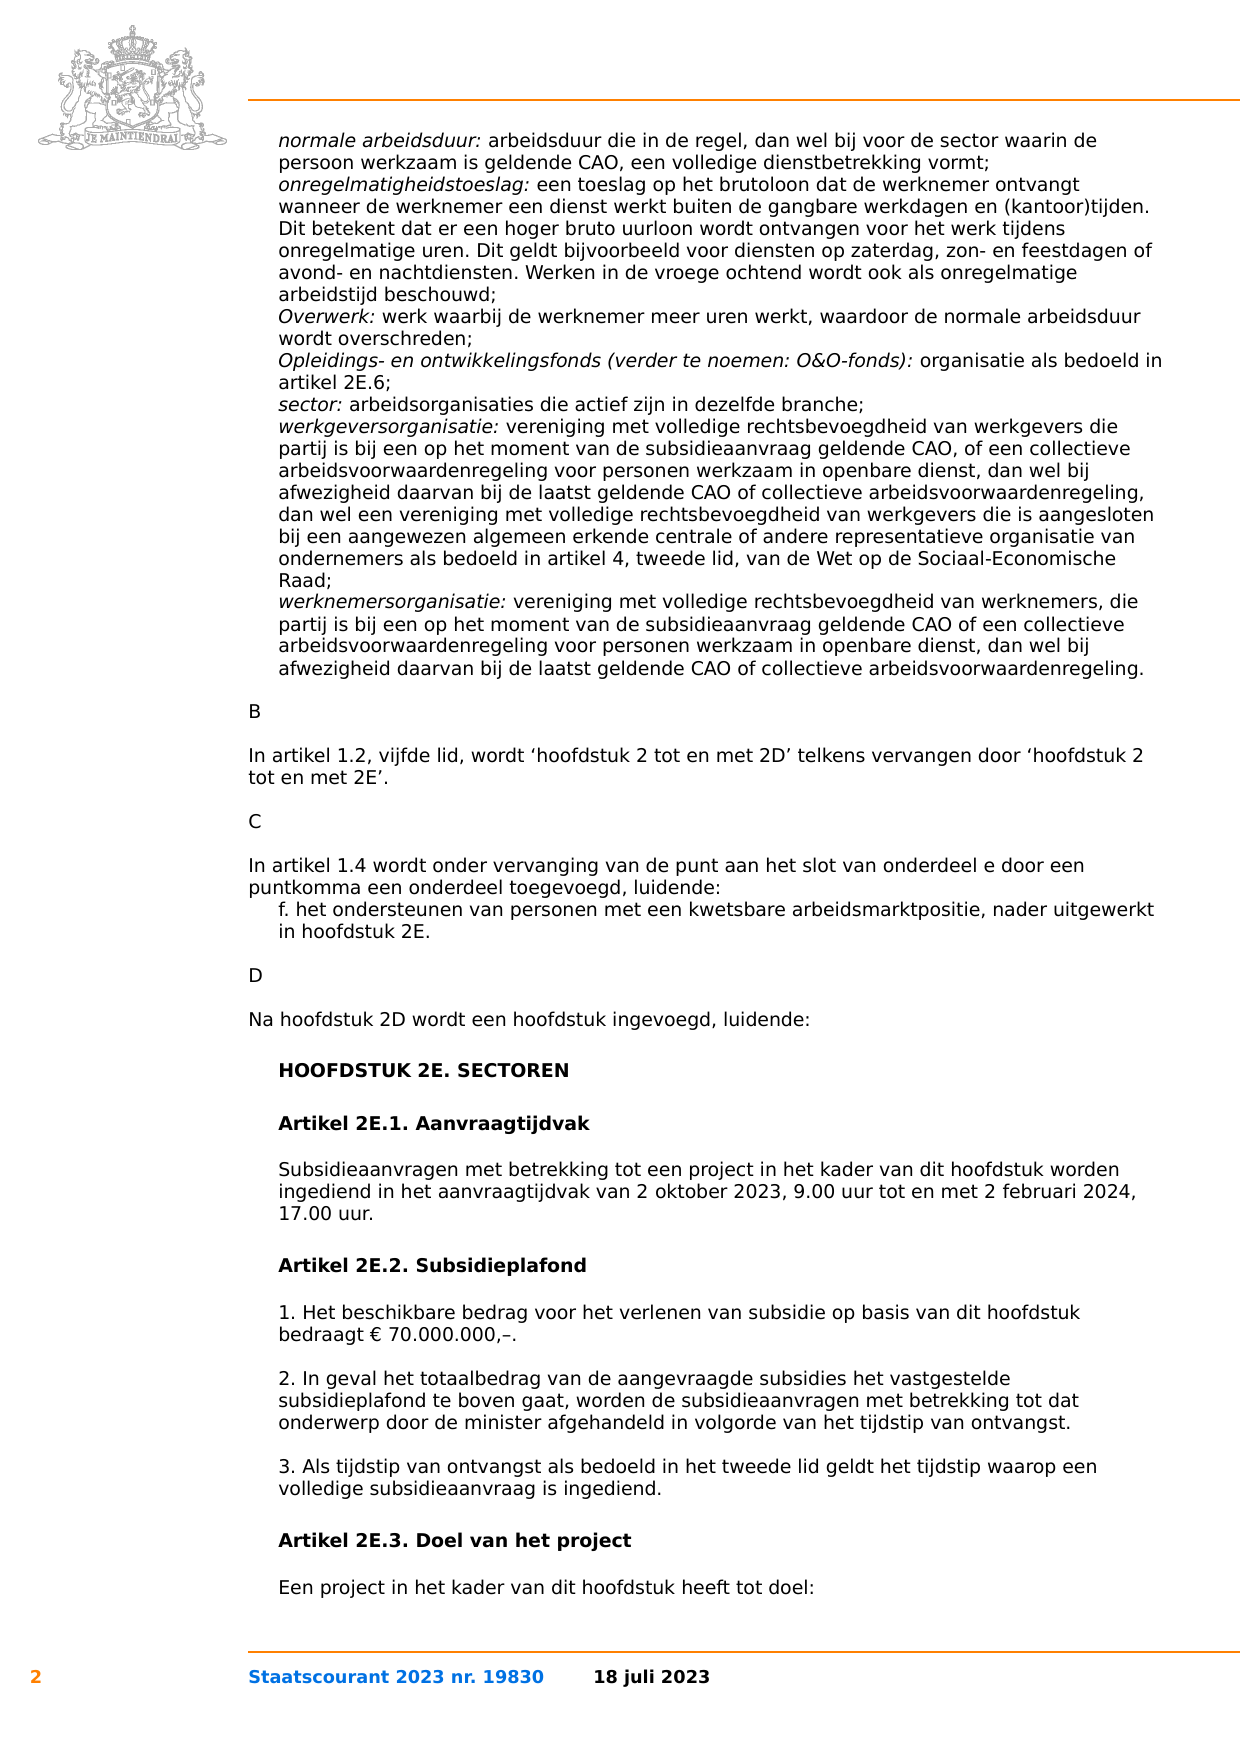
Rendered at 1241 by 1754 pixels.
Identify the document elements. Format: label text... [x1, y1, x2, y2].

text In artikel 1.2, vijfde lid, wordt ‘hoofdstuk 2 tot en met 2D’ telkens vervangen door ‘hoofdstuk 2 tot en met 2E’. [248, 745, 1163, 789]
text Opleidings- en ontwikkelingsfonds (verder te noemen: O&O-fonds): organisatie als bedoeld in artikel 2E.6; [278, 350, 1163, 394]
text D [248, 964, 1163, 987]
text C [248, 811, 1163, 833]
text 2. In geval het totaalbedrag van de aangevraagde subsidies het vastgestelde subsidieplafond te boven gaat, worden de subsidieaanvragen met betrekking tot dat onderwerp door de minister afgehandeld in volgorde van het tijdstip van ontvangst. [278, 1368, 1163, 1434]
text 3. Als tijdstip van ontvangst als bedoeld in het tweede lid geldt het tijdstip waarop een volledige subsidieaanvraag is ingediend. [278, 1456, 1163, 1500]
text Een project in het kader van dit hoofdstuk heeft tot doel: [278, 1577, 1163, 1599]
text onregelmatigheidstoeslag: een toeslag op het brutoloon dat de werknemer ontvangt wanneer de werknemer een dienst werkt buiten de gangbare werkdagen en (kantoor)tijden. Dit betekent dat er een hoger bruto uurloon wordt ontvangen voor het werk tijdens onregelmatige uren. Dit geldt bijvoorbeeld voor diensten op zaterdag, zon- en feestdagen of avond- en nachtdiensten. Werken in de vroege ochtend wordt ook als onregelmatige arbeidstijd beschouwd; [278, 174, 1163, 306]
text Overwerk: werk waarbij de werknemer meer uren werkt, waardoor de normale arbeidsduur wordt overschreden; [278, 306, 1163, 350]
subtitle HOOFDSTUK 2E. SECTOREN [278, 1060, 1163, 1082]
picture [38, 25, 227, 150]
text werkgeversorganisatie: vereniging met volledige rechtsbevoegdheid van werkgevers die partij is bij een op het moment van de subsidieaanvraag geldende CAO, of een collectieve arbeidsvoorwaardenregeling voor personen werkzaam in openbare dienst, dan wel bij afwezigheid daarvan bij de laatst geldende CAO of collectieve arbeidsvoorwaardenregeling, dan wel een vereniging met volledige rechtsbevoegdheid van werkgevers die is aangesloten bij een aangewezen algemeen erkende centrale of andere representatieve organisatie van ondernemers als bedoeld in artikel 4, tweede lid, van de Wet op de Sociaal-Economische Raad; [278, 416, 1163, 591]
text 1. Het beschikbare bedrag voor het verlenen van subsidie op basis van dit hoofdstuk bedraagt € 70.000.000,–. [278, 1302, 1163, 1346]
subtitle Artikel 2E.2. Subsidieplafond [278, 1255, 1163, 1277]
text Na hoofdstuk 2D wordt een hoofdstuk ingevoegd, luidende: [248, 1008, 1163, 1030]
text normale arbeidsduur: arbeidsduur die in de regel, dan wel bij voor de sector waarin de persoon werkzaam is geldende CAO, een volledige dienstbetrekking vormt; [278, 130, 1163, 174]
subtitle Artikel 2E.1. Aanvraagtijdvak [278, 1112, 1163, 1134]
text Subsidieaanvragen met betrekking tot een project in het kader van dit hoofdstuk worden ingediend in het aanvraagtijdvak van 2 oktober 2023, 9.00 uur tot en met 2 februari 2024, 17.00 uur. [278, 1159, 1163, 1225]
subtitle Artikel 2E.3. Doel van het project [278, 1530, 1163, 1552]
text f. het ondersteunen van personen met een kwetsbare arbeidsmarktpositie, nader uitgewerkt in hoofdstuk 2E. [278, 899, 1163, 943]
text In artikel 1.4 wordt onder vervanging van de punt aan het slot van onderdeel e door een puntkomma een onderdeel toegevoegd, luidende: [248, 855, 1163, 899]
text sector: arbeidsorganisaties die actief zijn in dezelfde branche; [278, 394, 1163, 416]
text werknemersorganisatie: vereniging met volledige rechtsbevoegdheid van werknemers, die partij is bij een op het moment van de subsidieaanvraag geldende CAO of een collectieve arbeidsvoorwaardenregeling voor personen werkzaam in openbare dienst, dan wel bij afwezigheid daarvan bij de laatst geldende CAO of collectieve arbeidsvoorwaardenregeling. [278, 591, 1163, 679]
text B [248, 701, 1163, 723]
